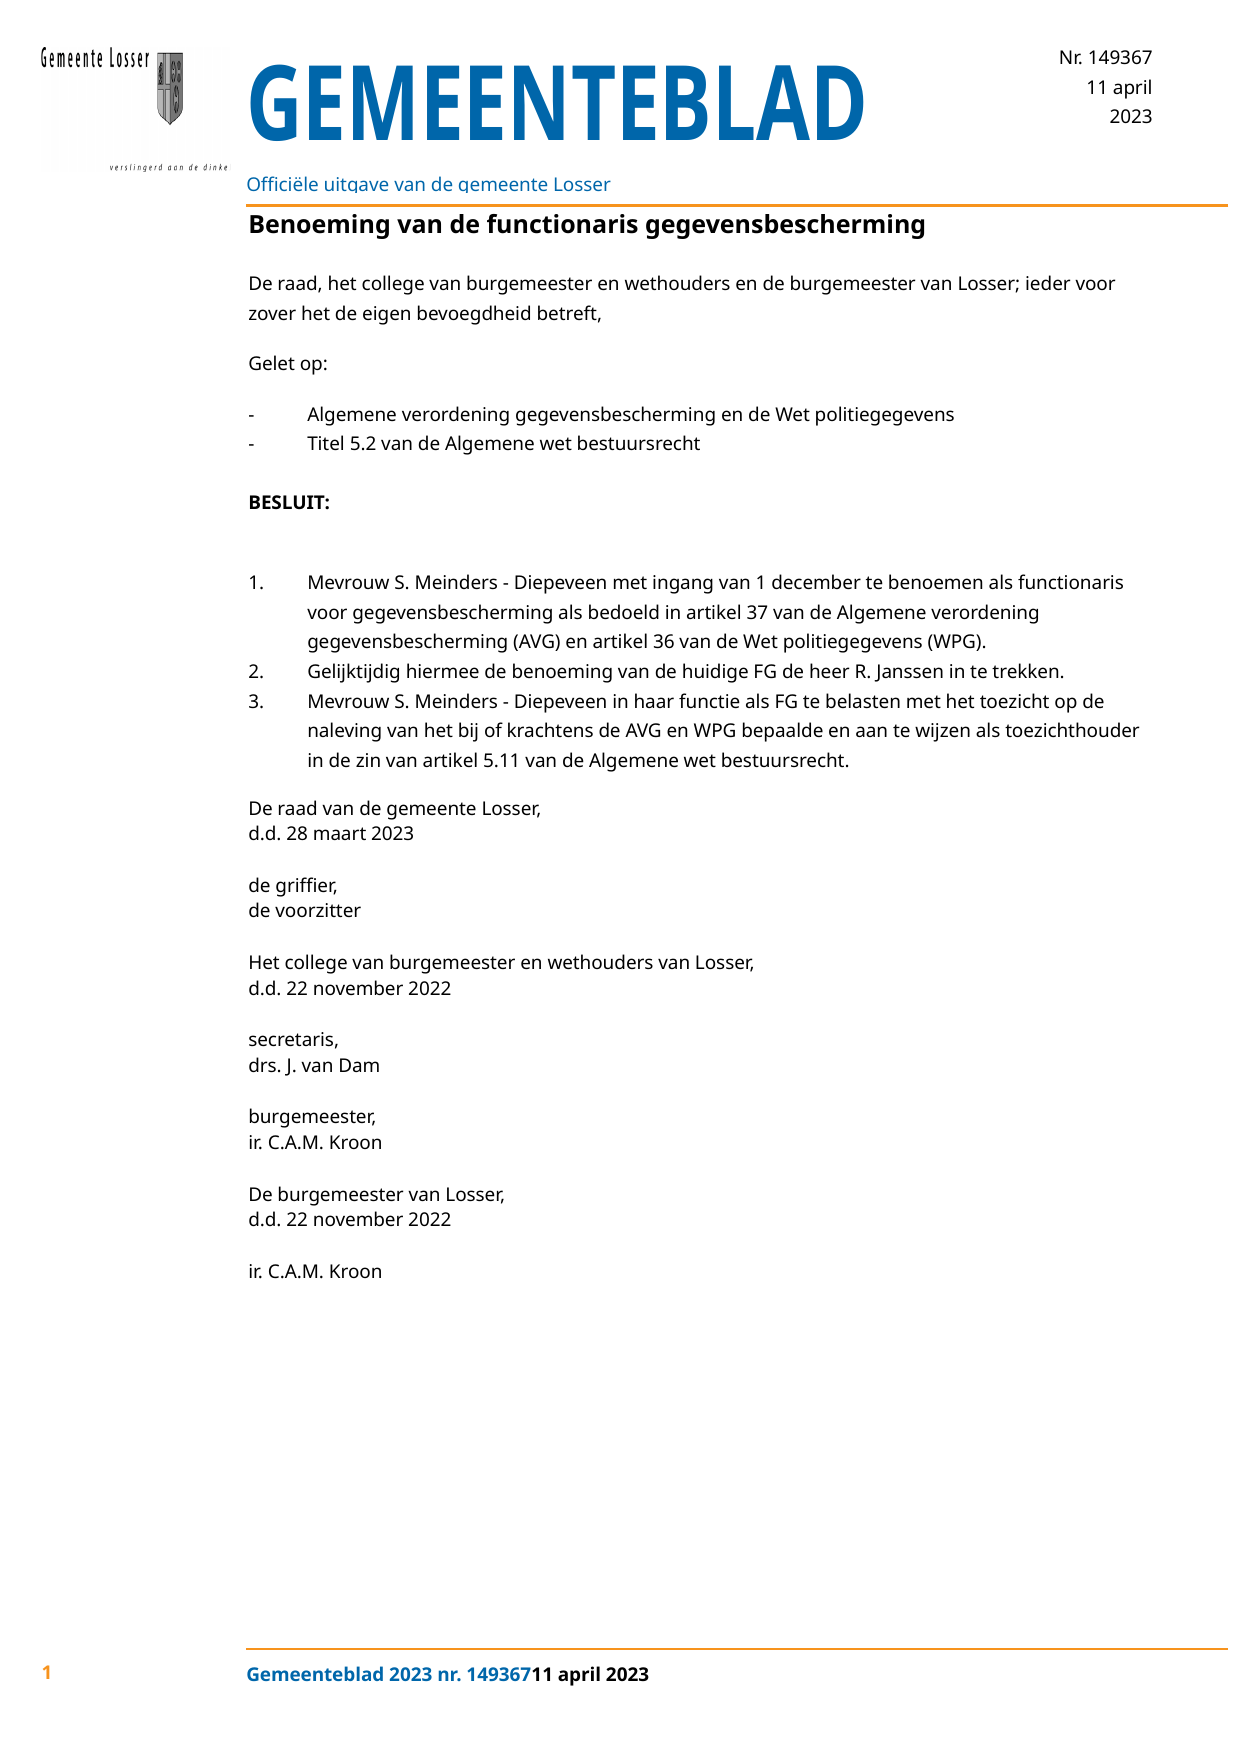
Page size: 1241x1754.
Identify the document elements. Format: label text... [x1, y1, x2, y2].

picture [41, 47, 231, 172]
text Benoeming van de functionaris gegevensbescherming [248, 207, 1152, 241]
text de griffier, [248, 872, 1152, 898]
text secretaris, [248, 1026, 1152, 1052]
text Het college van burgemeester en wethouders van Losser, [248, 949, 1152, 975]
text d.d. 22 november 2022 [248, 975, 1152, 1001]
text Gelet op: [248, 350, 1152, 376]
text d.d. 22 november 2022 [248, 1206, 1152, 1232]
text d.d. 28 maart 2023 [248, 821, 1152, 846]
text De burgemeester van Losser, [248, 1181, 1152, 1206]
text De raad, het college van burgemeester en wethouders en de burgemeester van Losser; ieder voor zover het de eigen bevoegdheid betreft, [248, 270, 1152, 326]
list Mevrouw S. Meinders - Diepeveen met ingang van 1 december te benoemen als functionaris voor gegevensbescherming als bedoeld in artikel 37 van de Algemene verordening gegevensbescherming (AVG) en artikel 36 van de Wet politiegegevens (WPG). [248, 569, 1152, 654]
text burgemeester, [248, 1103, 1152, 1129]
text ir. C.A.M. Kroon [248, 1258, 1152, 1284]
list Mevrouw S. Meinders - Diepeveen in haar functie als FG te belasten met het toezicht op de naleving van het bij of krachtens de AVG en WPG bepaalde en aan te wijzen als toezichthouder in de zin van artikel 5.11 van de Algemene wet bestuursrecht. [248, 688, 1152, 773]
text BESLUIT: [248, 489, 1152, 515]
list Titel 5.2 van de Algemene wet bestuursrecht [248, 430, 1152, 456]
list Gelijktijdig hiermee de benoeming van de huidige FG de heer R. Janssen in te trekken. [248, 658, 1152, 684]
text de voorzitter [248, 898, 1152, 923]
text ir. C.A.M. Kroon [248, 1129, 1152, 1155]
list Algemene verordening gegevensbescherming en de Wet politiegegevens [248, 401, 1152, 426]
text drs. J. van Dam [248, 1052, 1152, 1078]
text De raad van de gemeente Losser, [248, 795, 1152, 821]
